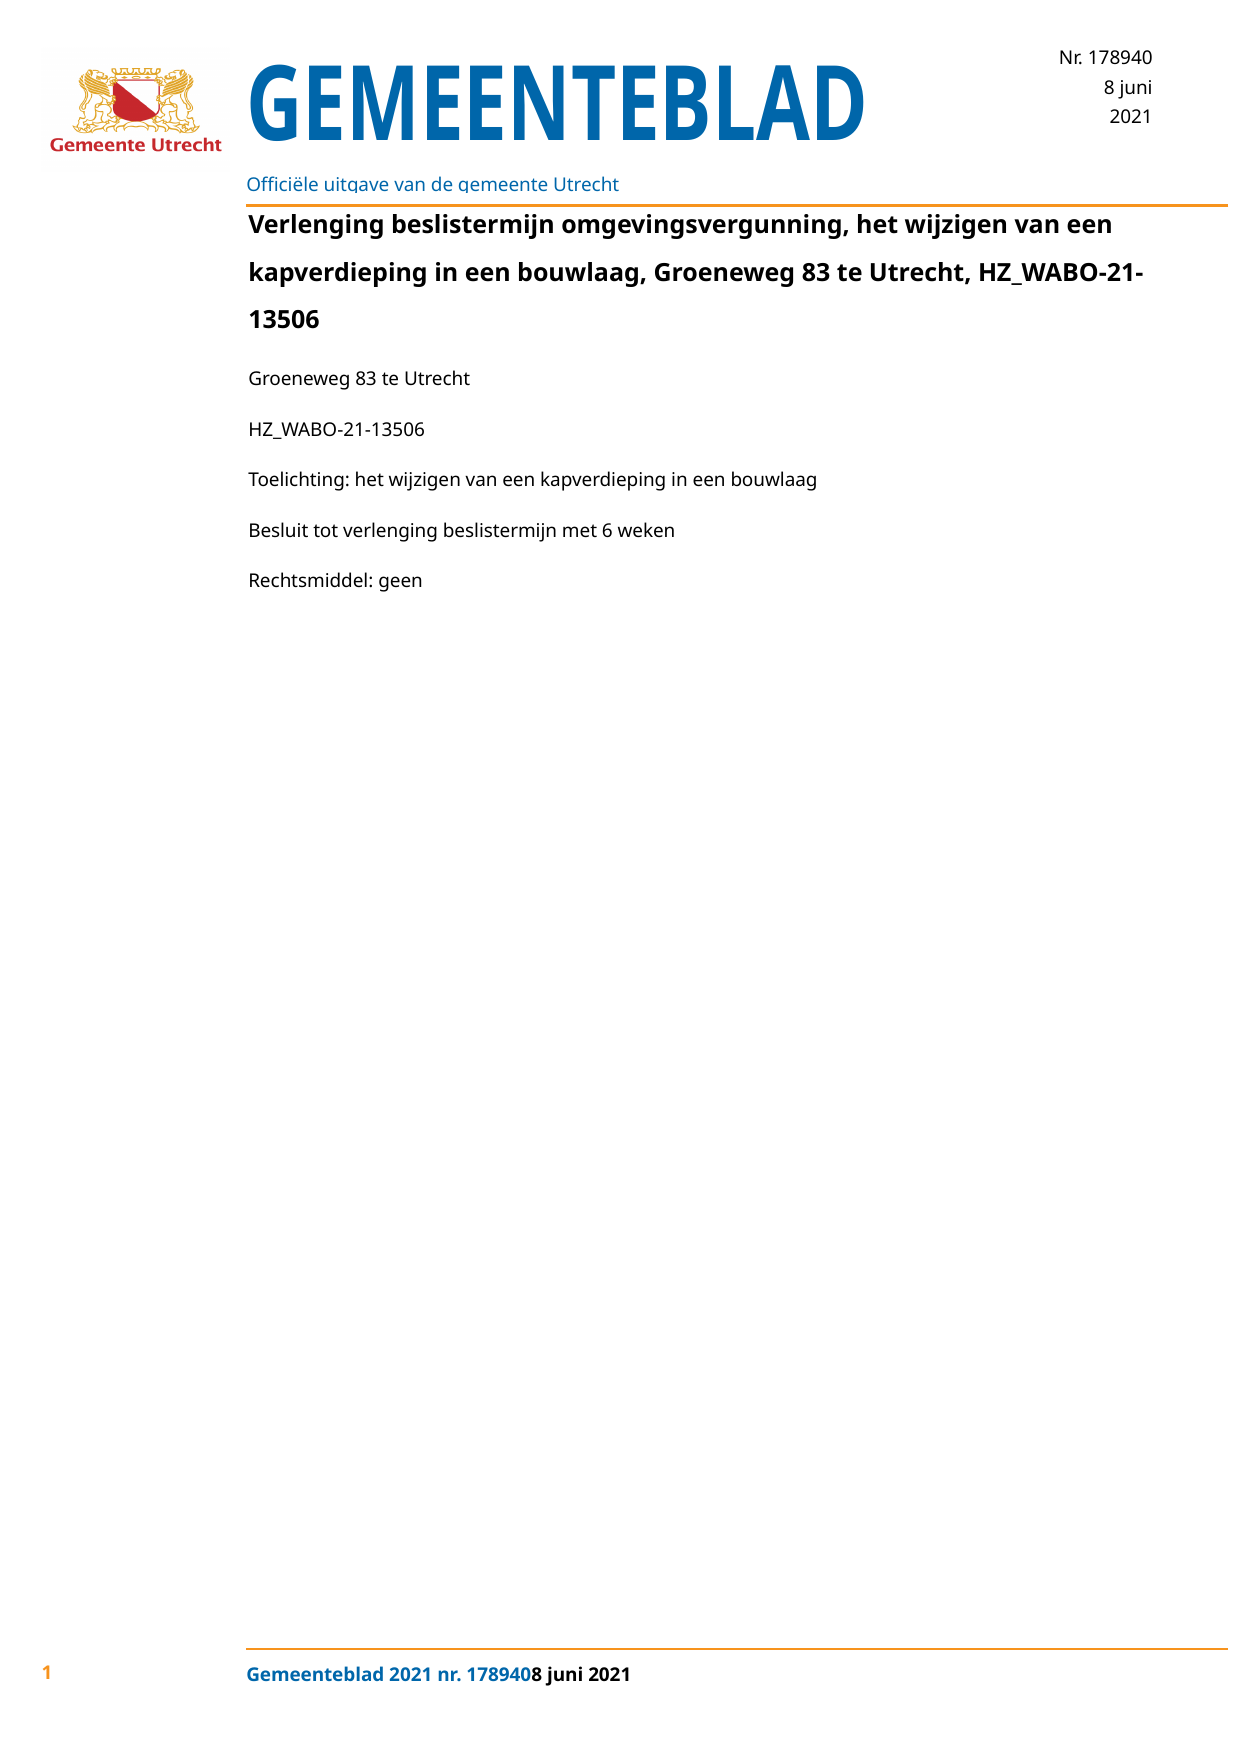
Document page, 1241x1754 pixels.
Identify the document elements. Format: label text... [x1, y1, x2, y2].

text Groeneweg 83 te Utrecht [248, 366, 1152, 391]
picture [41, 47, 231, 172]
text Rechtsmiddel: geen [248, 567, 1152, 593]
text HZ_WABO-21-13506 [248, 416, 1152, 442]
text Toelichting: het wijzigen van een kapverdieping in een bouwlaag [248, 466, 1152, 492]
text Besluit tot verlenging beslistermijn met 6 weken [248, 517, 1152, 542]
text Verlenging beslistermijn omgevingsvergunning, het wijzigen van een kapverdieping in een bouwlaag, Groeneweg 83 te Utrecht, HZ_WABO-21-13506 [248, 207, 1152, 336]
